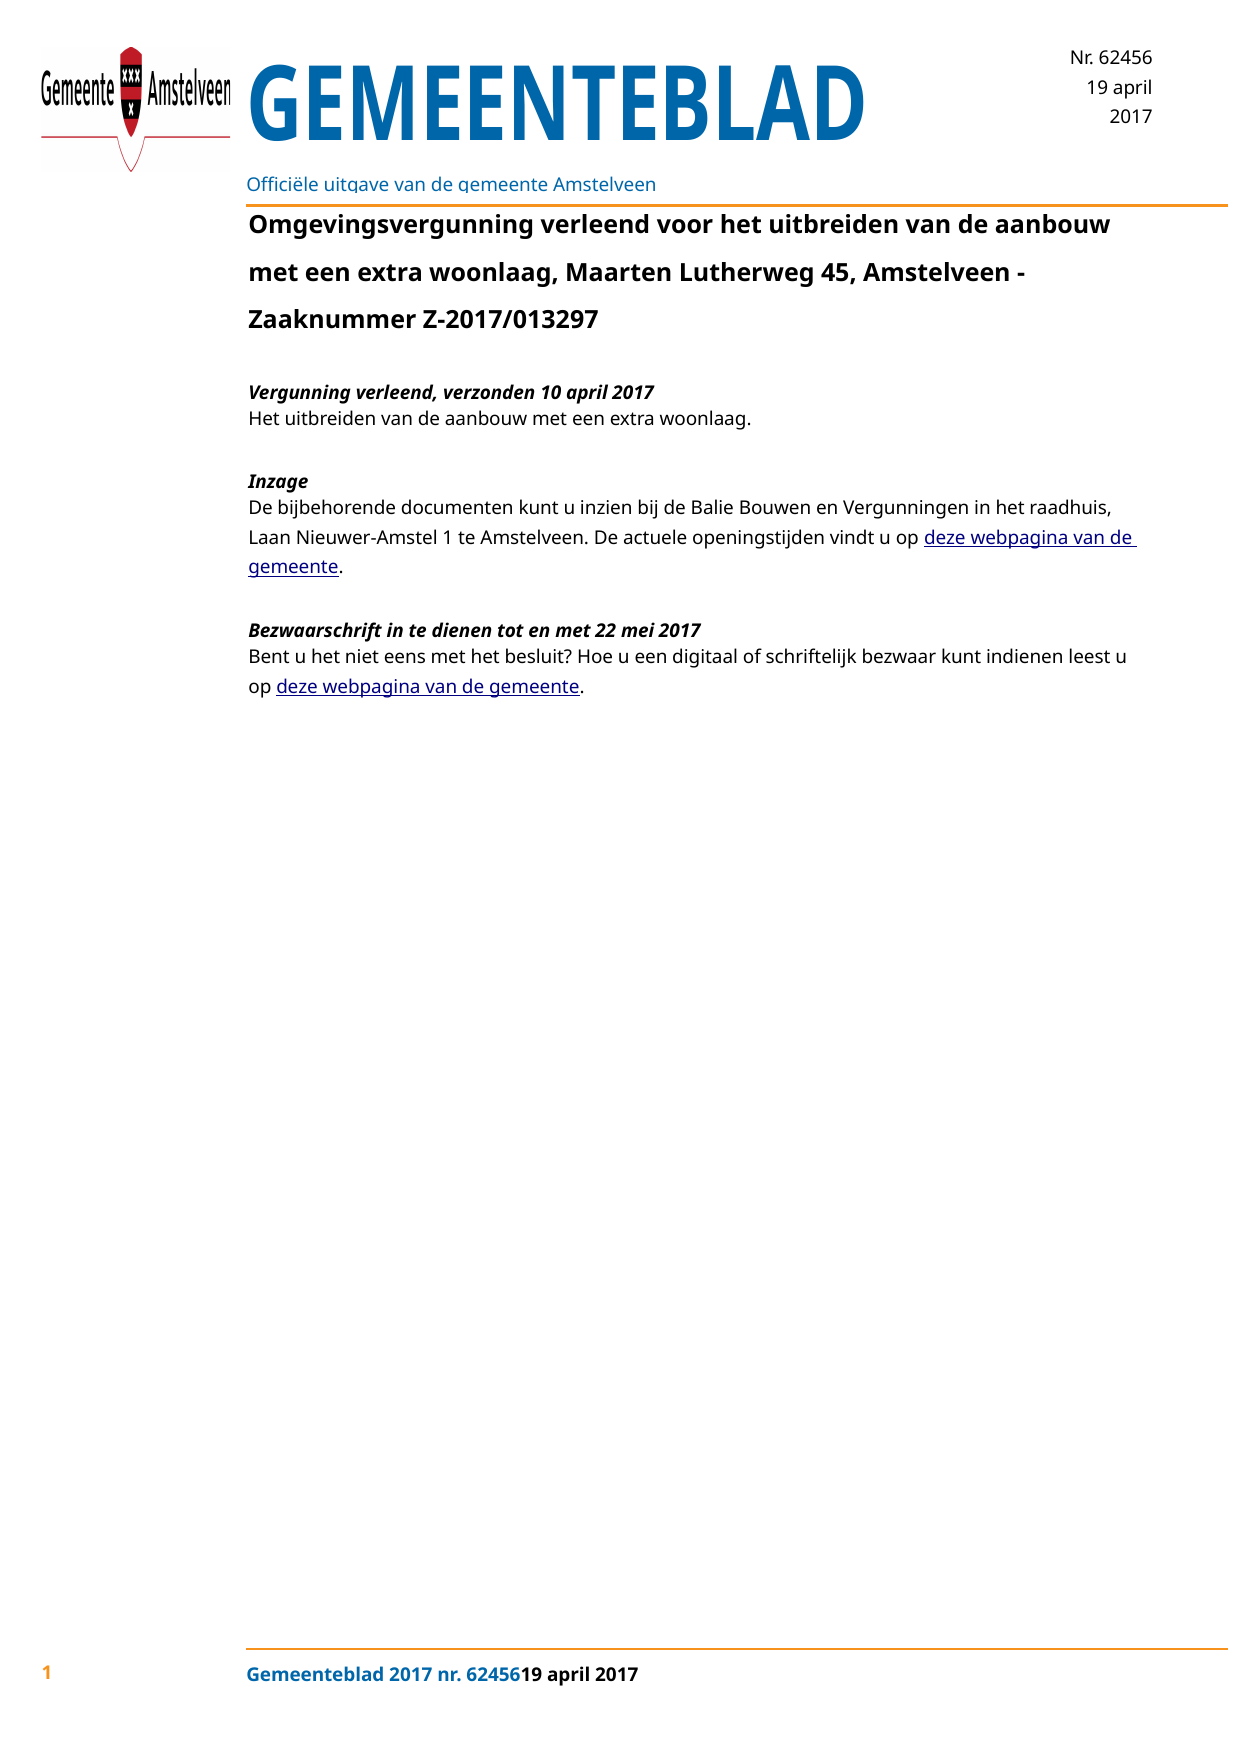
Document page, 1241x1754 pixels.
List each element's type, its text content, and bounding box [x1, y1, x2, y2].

text Vergunning verleend, verzonden 10 april 2017 [248, 379, 1152, 405]
text Bent u het niet eens met het besluit? Hoe u een digitaal of schriftelijk bezwaar kunt indienen leest u op deze webpagina van de gemeente. [248, 643, 1152, 699]
text Bezwaarschrift in te dienen tot en met 22 mei 2017 [248, 618, 1152, 643]
text Omgevingsvergunning verleend voor het uitbreiden van de aanbouw met een extra woonlaag, Maarten Lutherweg 45, Amstelveen - Zaaknummer Z-2017/013297 [248, 207, 1152, 336]
text De bijbehorende documenten kunt u inzien bij de Balie Bouwen en Vergunningen in het raadhuis, Laan Nieuwer-Amstel 1 te Amstelveen. De actuele openingstijden vindt u op deze webpagina van de gemeente. [248, 494, 1152, 579]
text Het uitbreiden van de aanbouw met een extra woonlaag. [248, 405, 1152, 431]
text Inzage [248, 469, 1152, 494]
picture [41, 47, 231, 172]
